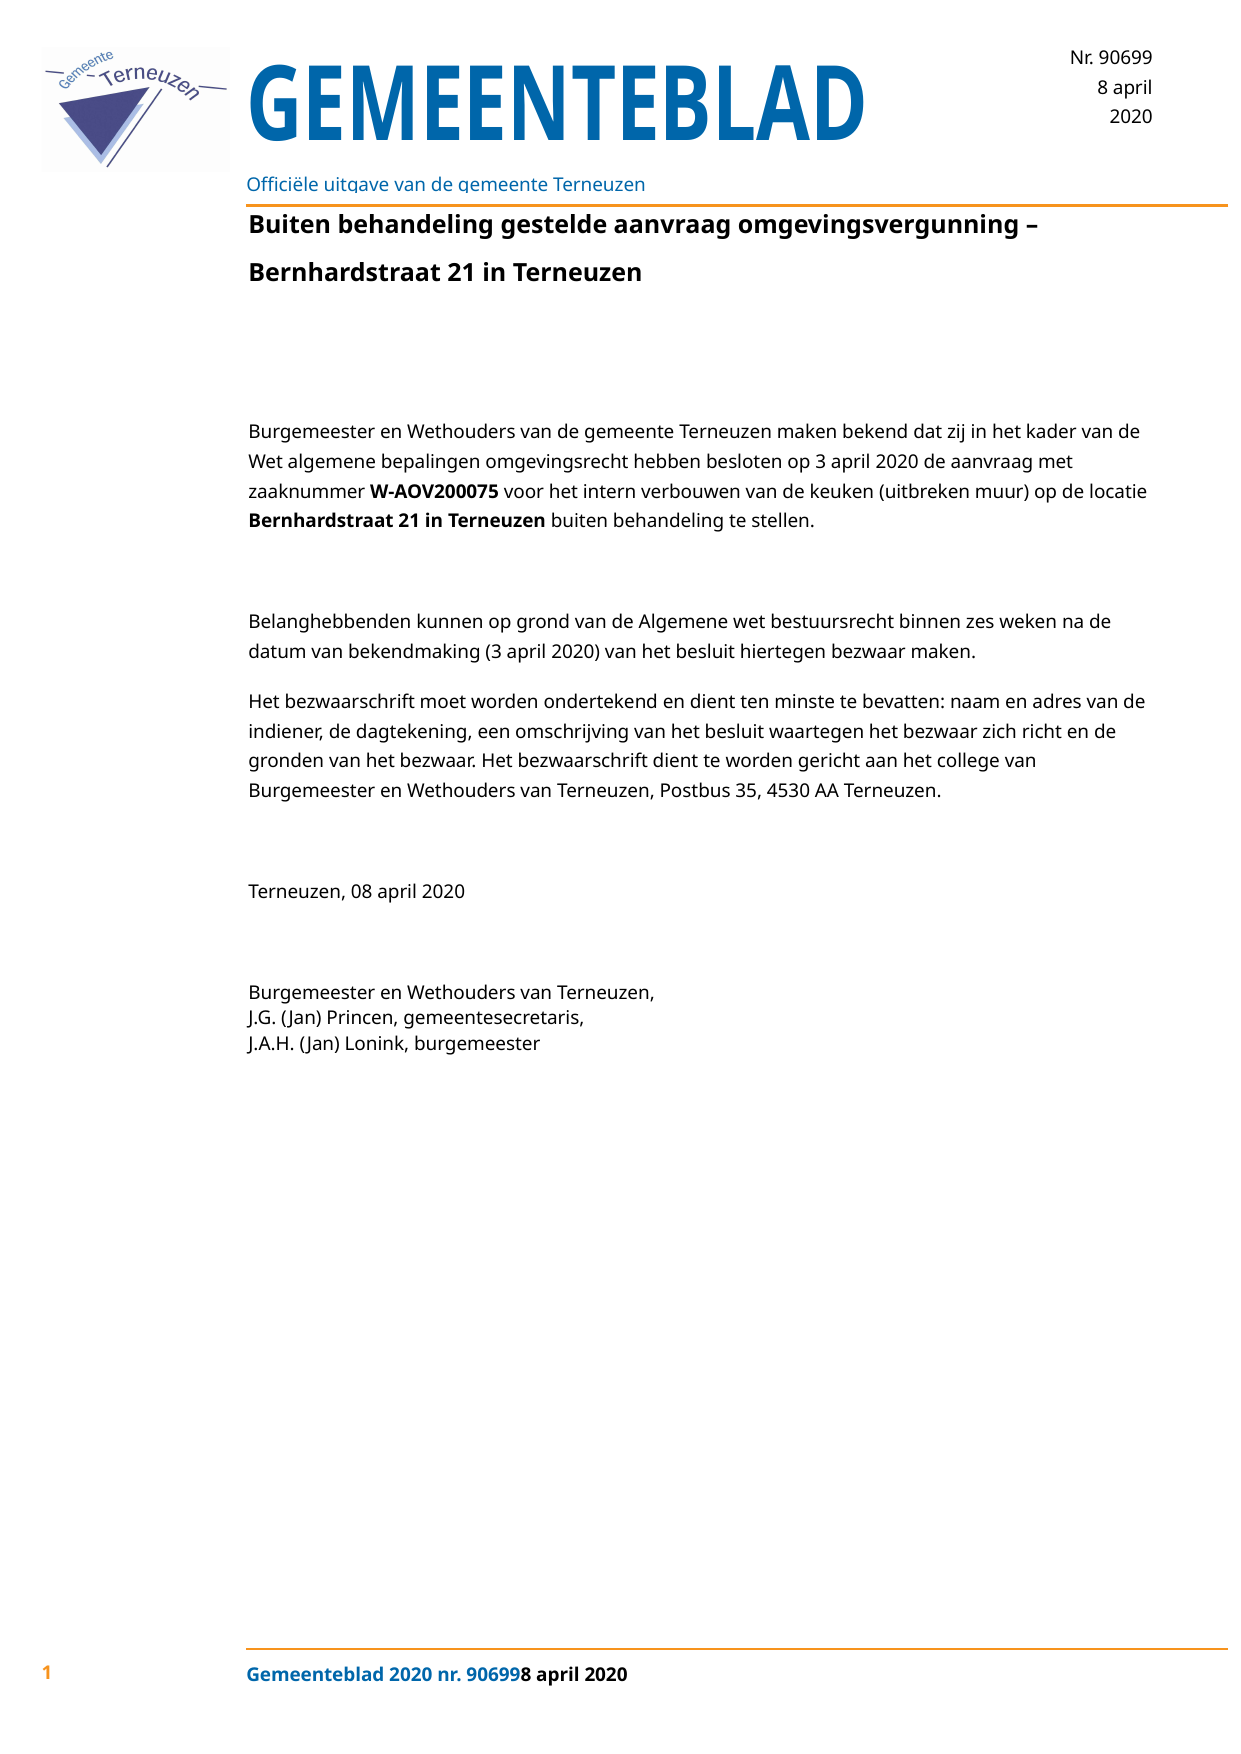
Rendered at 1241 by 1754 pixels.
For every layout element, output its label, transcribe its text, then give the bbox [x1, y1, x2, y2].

text Belanghebbenden kunnen op grond van de Algemene wet bestuursrecht binnen zes weken na de datum van bekendmaking (3 april 2020) van het besluit hiertegen bezwaar maken. [248, 608, 1152, 664]
text Het bezwaarschrift moet worden ondertekend en dient ten minste te bevatten: naam en adres van de indiener, de dagtekening, een omschrijving van het besluit waartegen het bezwaar zich richt en de gronden van het bezwaar. Het bezwaarschrift dient te worden gericht aan het college van Burgemeester en Wethouders van Terneuzen, Postbus 35, 4530 AA Terneuzen. [248, 688, 1152, 803]
table_cell [837, 1005, 1152, 1030]
text Buiten behandeling gestelde aanvraag omgevingsvergunning – Bernhardstraat 21 in Terneuzen [248, 207, 1152, 288]
text Burgemeester en Wethouders van de gemeente Terneuzen maken bekend dat zij in het kader van de Wet algemene bepalingen omgevingsrecht hebben besloten op 3 april 2020 de aanvraag met zaaknummer W-AOV200075 voor het intern verbouwen van de keuken (uitbreken muur) op de locatie Bernhardstraat 21 in Terneuzen buiten behandeling te stellen. [248, 419, 1152, 533]
table_cell J.A.H. (Jan) Lonink, burgemeester [248, 1030, 1152, 1056]
text Terneuzen, 08 april 2020 [248, 878, 1152, 904]
table_header Burgemeester en Wethouders van Terneuzen, [248, 979, 1152, 1004]
table_cell J.G. (Jan) Princen, gemeentesecretaris, [248, 1005, 837, 1030]
picture [41, 47, 231, 172]
